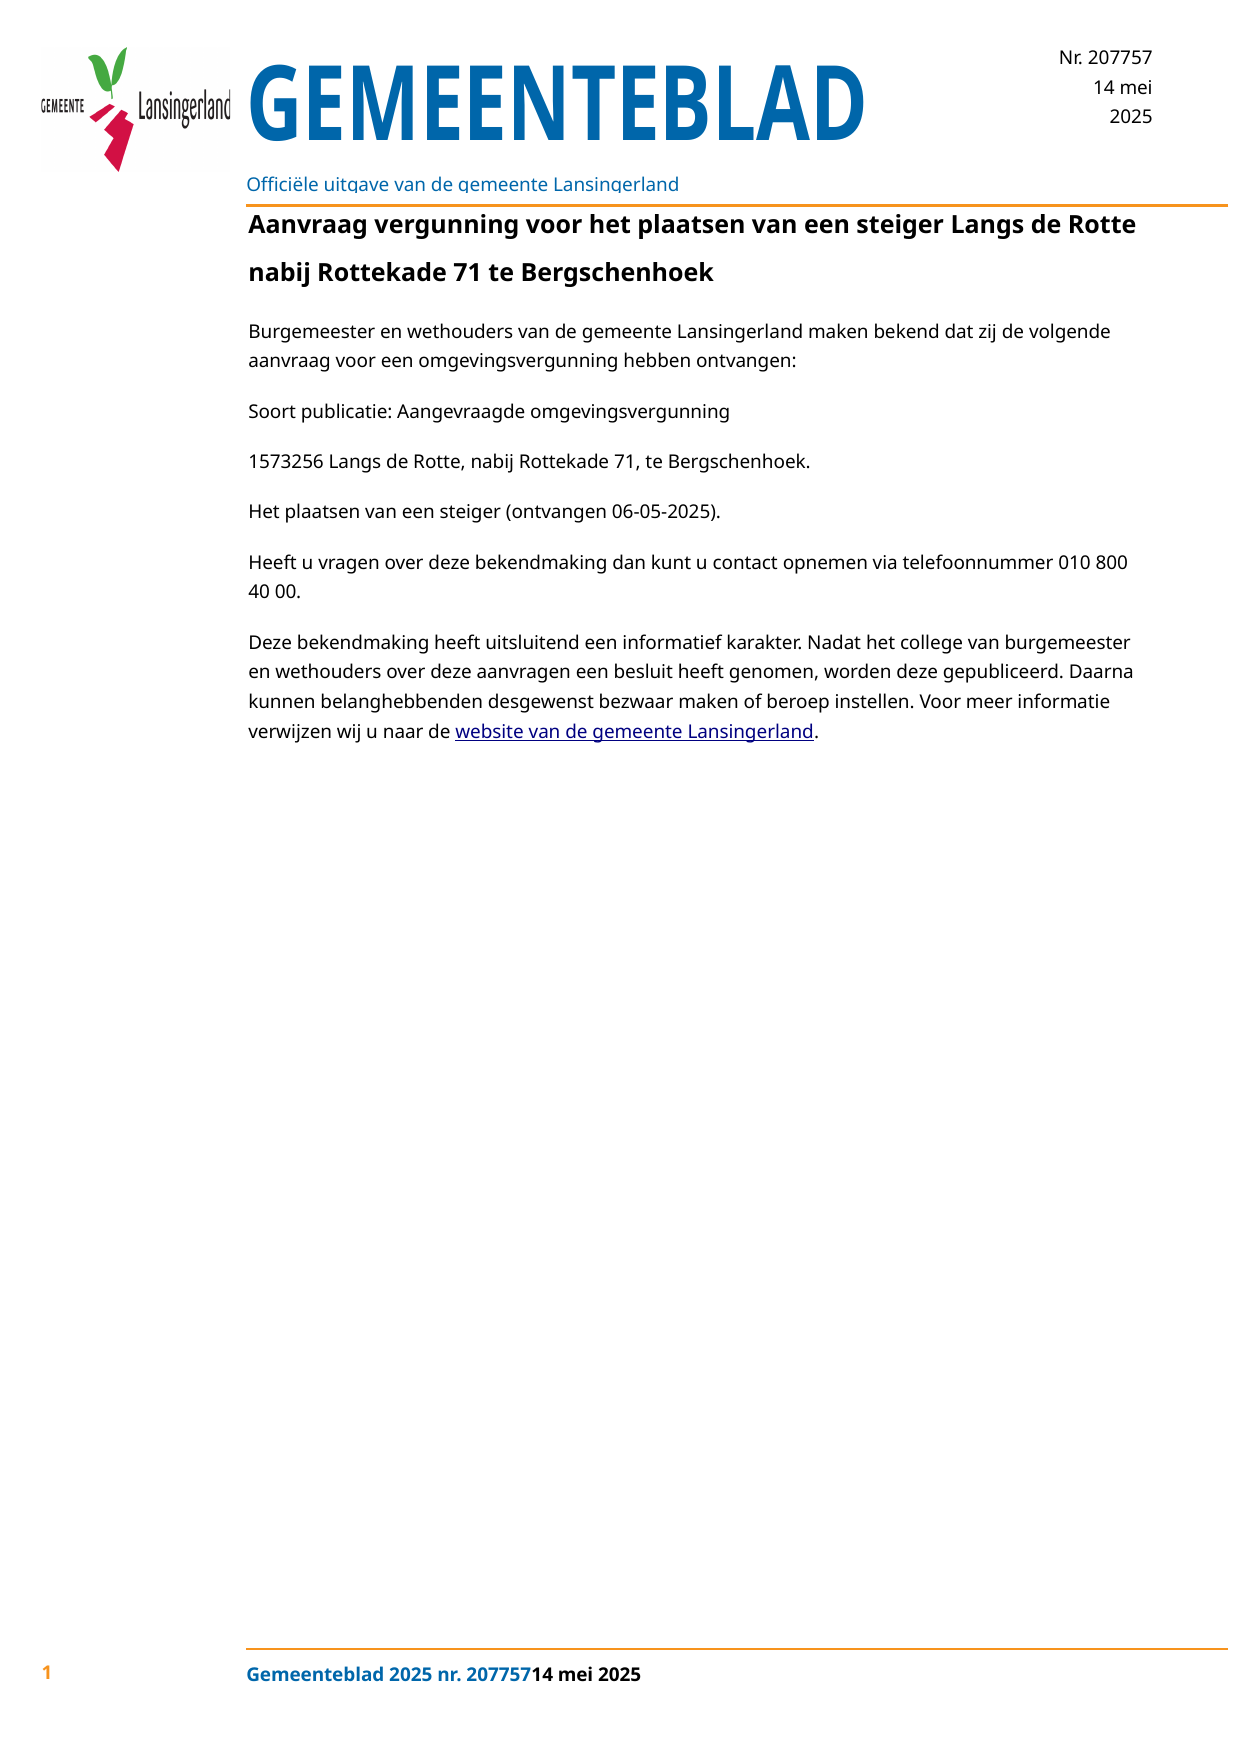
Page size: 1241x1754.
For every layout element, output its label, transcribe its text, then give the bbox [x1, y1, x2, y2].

text 1573256 Langs de Rotte, nabij Rottekade 71, te Bergschenhoek. [248, 448, 1152, 474]
text Soort publicatie: Aangevraagde omgevingsvergunning [248, 398, 1152, 424]
text Burgemeester en wethouders van de gemeente Lansingerland maken bekend dat zij de volgende aanvraag voor een omgevingsvergunning hebben ontvangen: [248, 318, 1152, 373]
text Aanvraag vergunning voor het plaatsen van een steiger Langs de Rotte nabij Rottekade 71 te Bergschenhoek [248, 207, 1152, 288]
text Deze bekendmaking heeft uitsluitend een informatief karakter. Nadat het college van burgemeester en wethouders over deze aanvragen een besluit heeft genomen, worden deze gepubliceerd. Daarna kunnen belanghebbenden desgewenst bezwaar maken of beroep instellen. Voor meer informatie verwijzen wij u naar de website van de gemeente Lansingerland. [248, 629, 1152, 744]
text Het plaatsen van een steiger (ontvangen 06-05-2025). [248, 499, 1152, 524]
picture [41, 47, 231, 172]
text Heeft u vragen over deze bekendmaking dan kunt u contact opnemen via telefoonnummer 010 800 40 00. [248, 549, 1152, 604]
